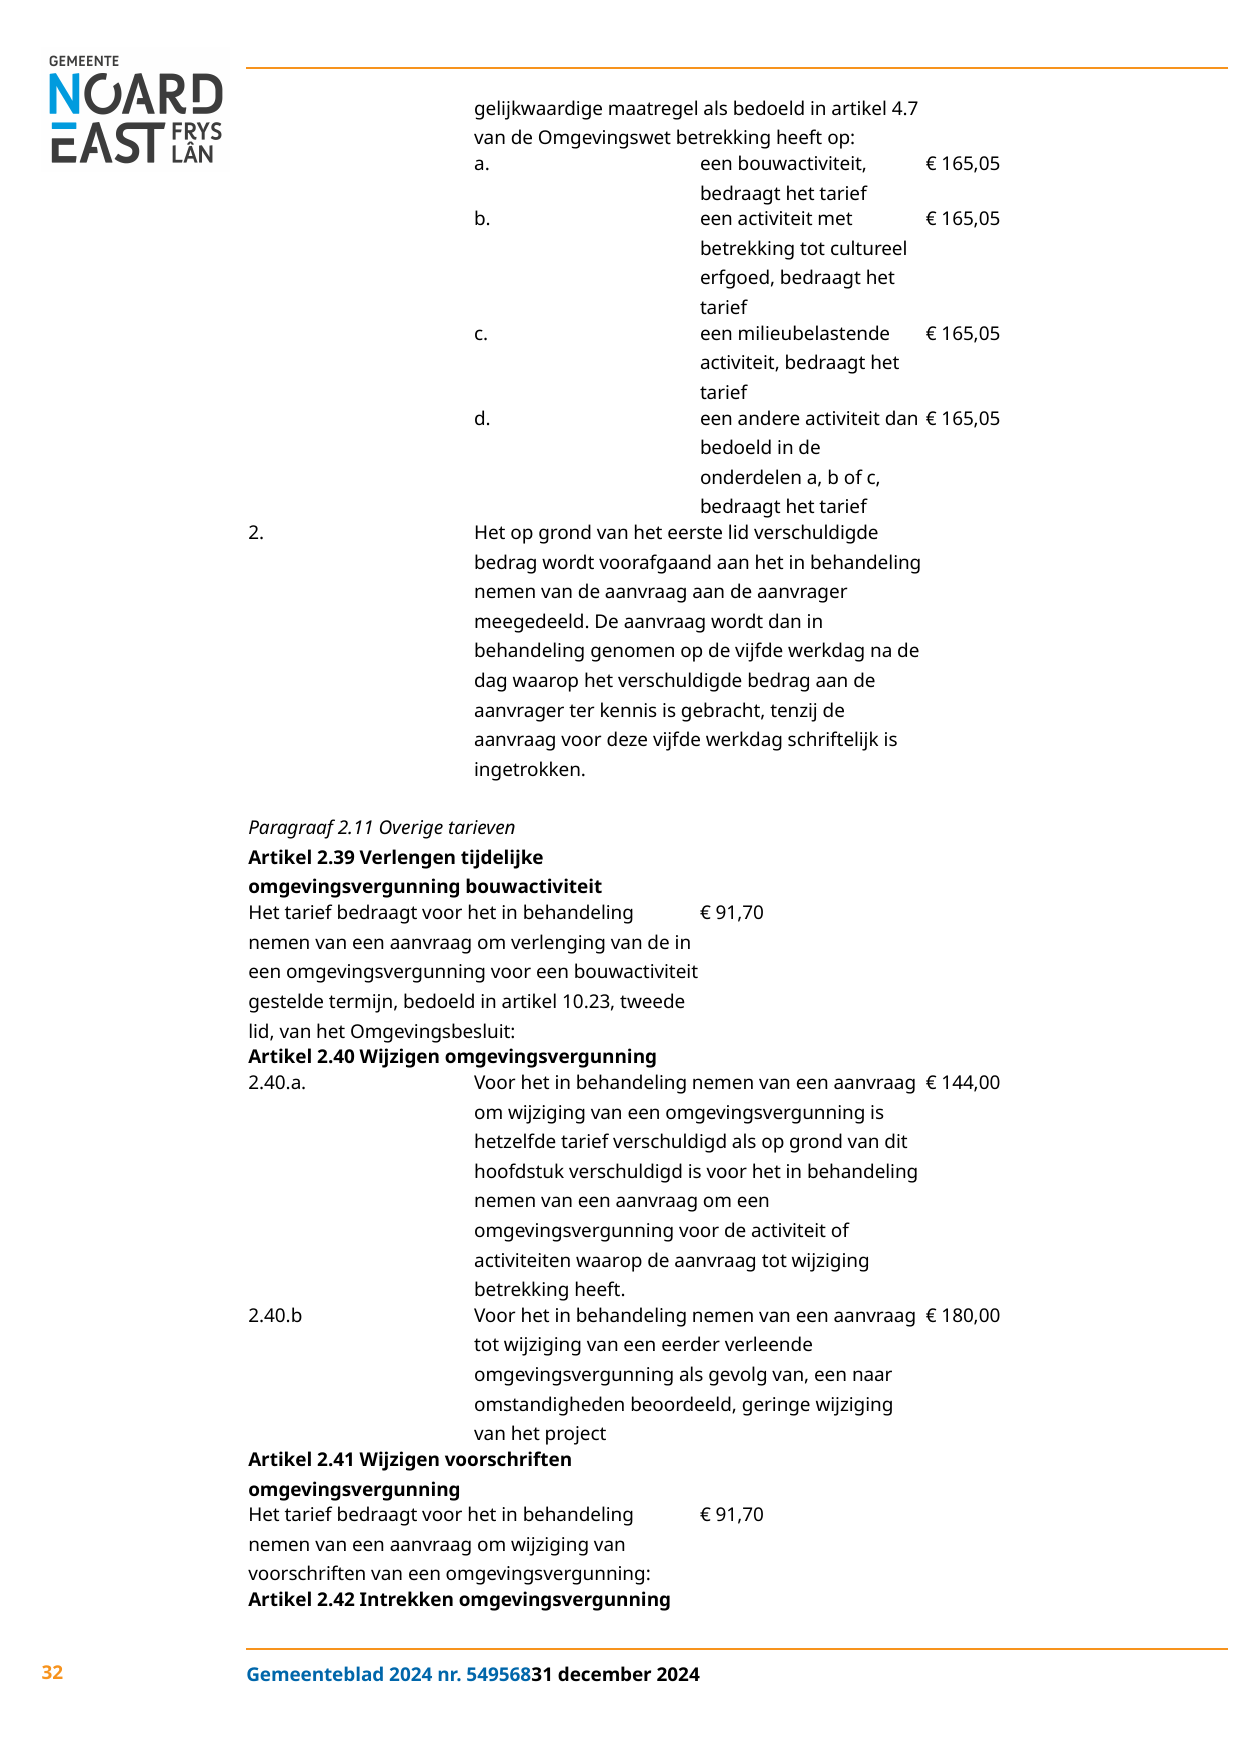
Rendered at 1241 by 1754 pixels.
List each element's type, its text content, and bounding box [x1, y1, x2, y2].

table_cell Het tarief bedraagt voor het in behandeling nemen van een aanvraag om verlenging van de in een omgevingsvergunning voor een bouwactiviteit gestelde termijn, bedoeld in artikel 10.23, tweede lid, van het Omgevingsbesluit: [248, 900, 700, 1043]
table_cell [248, 405, 474, 519]
table_cell [700, 1044, 1152, 1069]
table_cell [700, 1586, 1152, 1612]
table_cell € 165,05 [926, 405, 1152, 519]
table_cell € 165,05 [926, 205, 1152, 320]
table_cell Het tarief bedraagt voor het in behandeling nemen van een aanvraag om wijziging van voorschriften van een omgevingsvergunning: [248, 1501, 700, 1586]
table_cell gelijkwaardige maatregel als bedoeld in artikel 4.7 van de Omgevingswet betrekking heeft op: [474, 95, 926, 150]
table_cell € 91,70 [700, 900, 1152, 1043]
table_cell een activiteit met betrekking tot cultureel erfgoed, bedraagt het tarief [700, 205, 926, 320]
table_cell a. [474, 150, 700, 205]
table_cell € 144,00 [926, 1069, 1152, 1302]
table_cell c. [474, 320, 700, 405]
table_cell [700, 1446, 1152, 1501]
text Paragraaf 2.11 Overige tarieven [248, 814, 1152, 840]
table_cell Voor het in behandeling nemen van een aanvraag om wijziging van een omgevingsvergunning is hetzelfde tarief verschuldigd als op grond van dit hoofdstuk verschuldigd is voor het in behandeling nemen van een aanvraag om een omgevingsvergunning voor de activiteit of activiteiten waarop de aanvraag tot wijziging betrekking heeft. [474, 1069, 926, 1302]
table_cell [248, 320, 474, 405]
table_cell een milieubelastende activiteit, bedraagt het tarief [700, 320, 926, 405]
table_cell Artikel 2.40 Wijzigen omgevingsvergunning [248, 1044, 700, 1069]
table_cell Het op grond van het eerste lid verschuldigde bedrag wordt voorafgaand aan het in behandeling nemen van de aanvraag aan de aanvrager meegedeeld. De aanvraag wordt dan in behandeling genomen op de vijfde werkdag na de dag waarop het verschuldigde bedrag aan de aanvrager ter kennis is gebracht, tenzij de aanvraag voor deze vijfde werkdag schriftelijk is ingetrokken. [474, 519, 926, 782]
table_cell [248, 150, 474, 205]
table_cell een bouwactiviteit, bedraagt het tarief [700, 150, 926, 205]
table_cell [926, 95, 1152, 150]
table_cell 2.40.b [248, 1302, 474, 1446]
table_header Artikel 2.39 Verlengen tijdelijke omgevingsvergunning bouwactiviteit [248, 844, 700, 899]
table_cell € 165,05 [926, 320, 1152, 405]
table_cell 2.40.a. [248, 1069, 474, 1302]
table_cell € 91,70 [700, 1501, 1152, 1586]
table_cell Voor het in behandeling nemen van een aanvraag tot wijziging van een eerder verleende omgevingsvergunning als gevolg van, een naar omstandigheden beoordeeld, geringe wijziging van het project [474, 1302, 926, 1446]
table_cell b. [474, 205, 700, 320]
picture [41, 47, 231, 172]
table_cell Artikel 2.41 Wijzigen voorschriften omgevingsvergunning [248, 1446, 700, 1501]
table_cell Artikel 2.42 Intrekken omgevingsvergunning [248, 1586, 700, 1612]
table_cell € 165,05 [926, 150, 1152, 205]
table_cell d. [474, 405, 700, 519]
table_cell een andere activiteit dan bedoeld in de onderdelen a, b of c, bedraagt het tarief [700, 405, 926, 519]
table_cell [248, 95, 474, 150]
table_cell [926, 519, 1152, 782]
table_cell € 180,00 [926, 1302, 1152, 1446]
table_header [700, 844, 1152, 899]
table_cell [248, 205, 474, 320]
table_cell 2. [248, 519, 474, 782]
